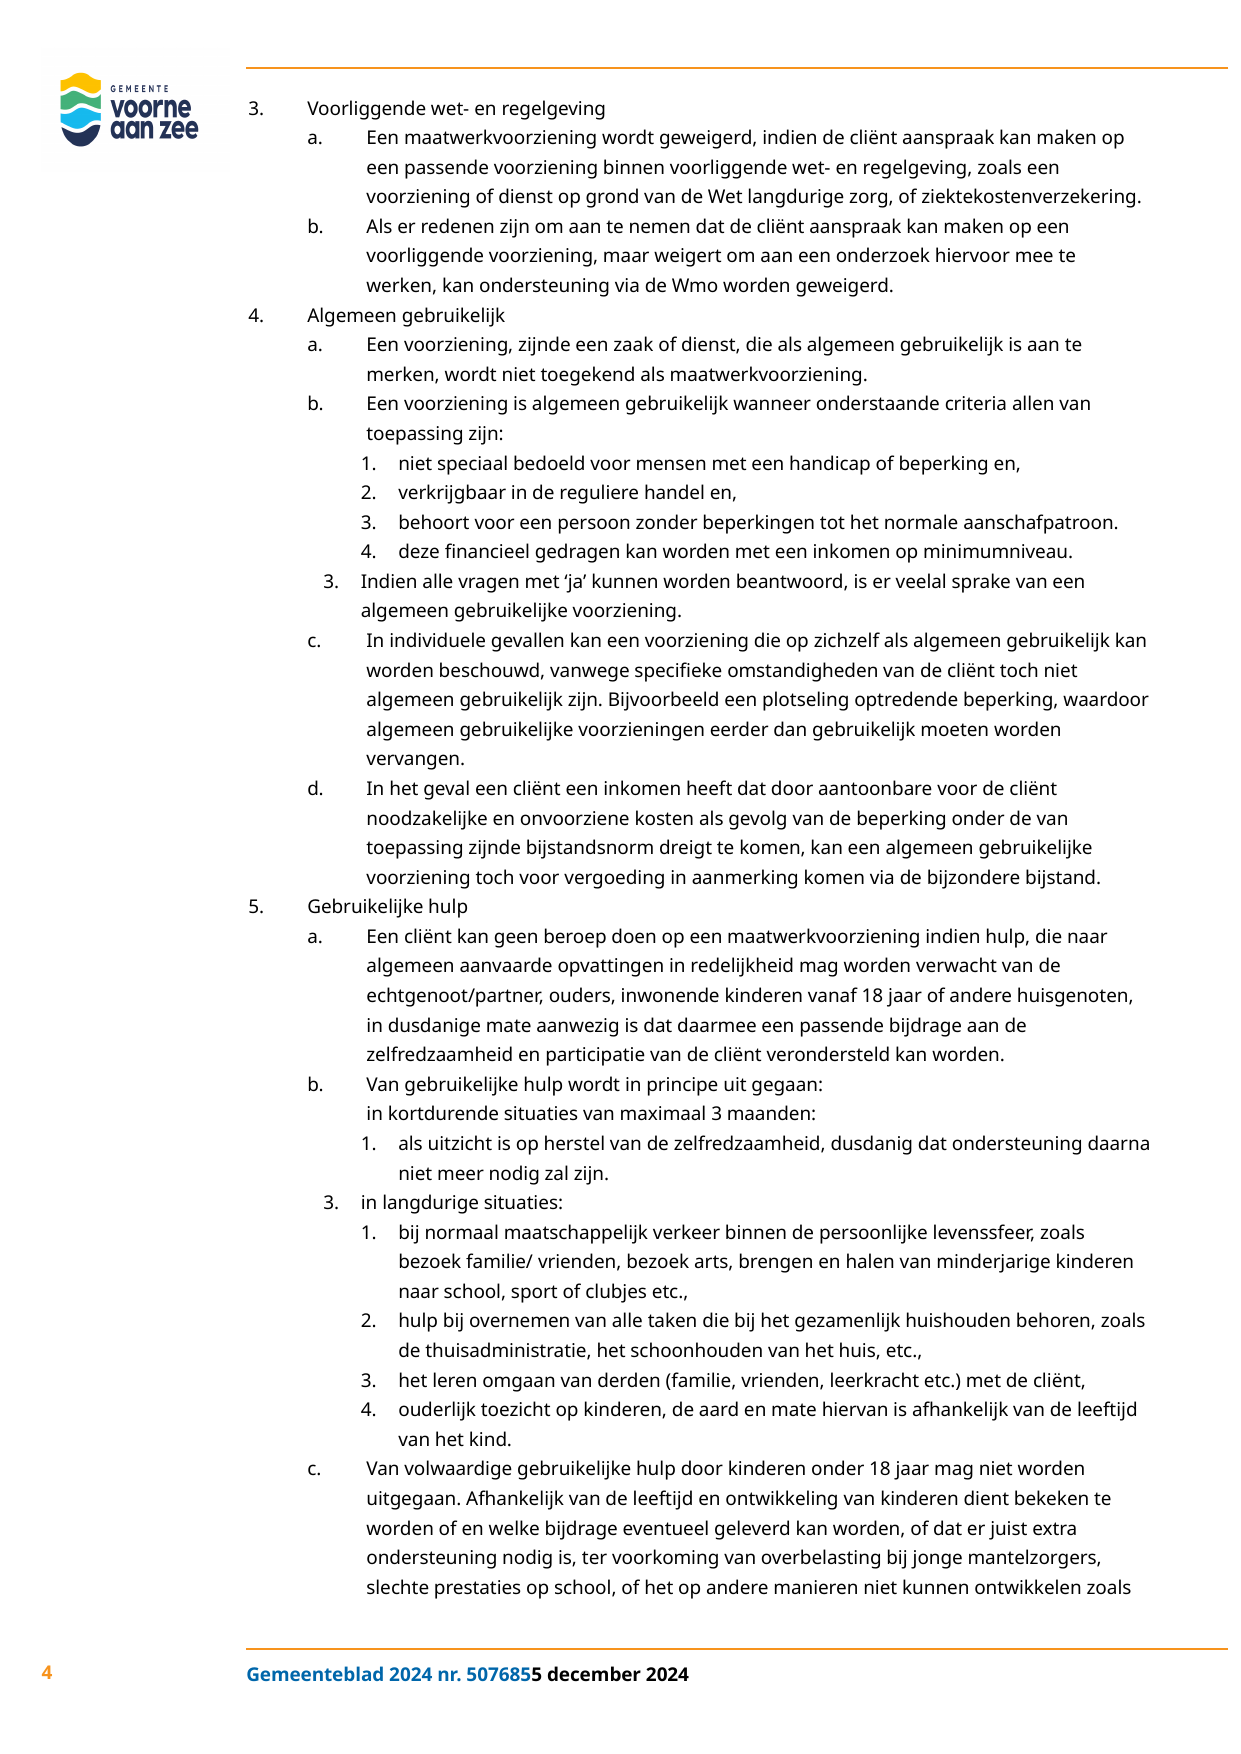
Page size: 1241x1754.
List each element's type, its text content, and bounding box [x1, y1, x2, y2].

list In individuele gevallen kan een voorziening die op zichzelf als algemeen gebruikelijk kan worden beschouwd, vanwege specifieke omstandigheden van de cliënt toch niet algemeen gebruikelijk zijn. Bijvoorbeeld een plotseling optredende beperking, waardoor algemeen gebruikelijke voorzieningen eerder dan gebruikelijk moeten worden vervangen. [307, 627, 1152, 771]
list Een voorziening, zijnde een zaak of dienst, die als algemeen gebruikelijk is aan te merken, wordt niet toegekend als maatwerkvoorziening. [307, 331, 1152, 387]
list Een voorziening is algemeen gebruikelijk wanneer onderstaande criteria allen van toepassing zijn: [307, 391, 1152, 446]
list niet speciaal bedoeld voor mensen met een handicap of beperking en, [361, 450, 1152, 476]
list hulp bij overnemen van alle taken die bij het gezamenlijk huishouden behoren, zoals de thuisadministratie, het schoonhouden van het huis, etc., [361, 1308, 1152, 1363]
list Van gebruikelijke hulp wordt in principe uit gegaan: [307, 1071, 1152, 1097]
list In het geval een cliënt een inkomen heeft dat door aantoonbare voor de cliënt noodzakelijke en onvoorziene kosten als gevolg van de beperking onder de van toepassing zijnde bijstandsnorm dreigt te komen, kan een algemeen gebruikelijke voorziening toch voor vergoeding in aanmerking komen via de bijzondere bijstand. [307, 775, 1152, 890]
list Indien alle vragen met ‘ja’ kunnen worden beantwoord, is er veelal sprake van een algemeen gebruikelijke voorziening. [323, 568, 1152, 623]
list Een cliënt kan geen beroep doen op een maatwerkvoorziening indien hulp, die naar algemeen aanvaarde opvattingen in redelijkheid mag worden verwacht van de echtgenoot/partner, ouders, inwonende kinderen vanaf 18 jaar of andere huisgenoten, in dusdanige mate aanwezig is dat daarmee een passende bijdrage aan de zelfredzaamheid en participatie van de cliënt verondersteld kan worden. [307, 923, 1152, 1067]
list ouderlijk toezicht op kinderen, de aard en mate hiervan is afhankelijk van de leeftijd van het kind. [361, 1396, 1152, 1452]
list Een maatwerkvoorziening wordt geweigerd, indien de cliënt aanspraak kan maken op een passende voorziening binnen voorliggende wet- en regelgeving, zoals een voorziening of dienst op grond van de Wet langdurige zorg, of ziektekostenverzekering. [307, 124, 1152, 209]
list behoort voor een persoon zonder beperkingen tot het normale aanschafpatroon. [361, 509, 1152, 535]
list Voorliggende wet- en regelgeving [248, 95, 1152, 121]
list het leren omgaan van derden (familie, vrienden, leerkracht etc.) met de cliënt, [361, 1367, 1152, 1393]
list als uitzicht is op herstel van de zelfredzaamheid, dusdanig dat ondersteuning daarna niet meer nodig zal zijn. [361, 1130, 1152, 1186]
list in kortdurende situaties van maximaal 3 maanden: [307, 1101, 1152, 1126]
list bij normaal maatschappelijk verkeer binnen de persoonlijke levenssfeer, zoals bezoek familie/ vrienden, bezoek arts, brengen en halen van minderjarige kinderen naar school, sport of clubjes etc., [361, 1219, 1152, 1304]
list Als er redenen zijn om aan te nemen dat de cliënt aanspraak kan maken op een voorliggende voorziening, maar weigert om aan een onderzoek hiervoor mee te werken, kan ondersteuning via de Wmo worden geweigerd. [307, 213, 1152, 298]
list Gebruikelijke hulp [248, 893, 1152, 919]
picture [41, 47, 231, 172]
list Algemeen gebruikelijk [248, 302, 1152, 328]
list in langdurige situaties: [323, 1189, 1152, 1215]
list verkrijgbaar in de reguliere handel en, [361, 479, 1152, 505]
list deze financieel gedragen kan worden met een inkomen op minimumniveau. [361, 538, 1152, 564]
list Van volwaardige gebruikelijke hulp door kinderen onder 18 jaar mag niet worden uitgegaan. Afhankelijk van de leeftijd en ontwikkeling van kinderen dient bekeken te worden of en welke bijdrage eventueel geleverd kan worden, of dat er juist extra ondersteuning nodig is, ter voorkoming van overbelasting bij jonge mantelzorgers, slechte prestaties op school, of het op andere manieren niet kunnen ontwikkelen zoals [307, 1456, 1152, 1600]
